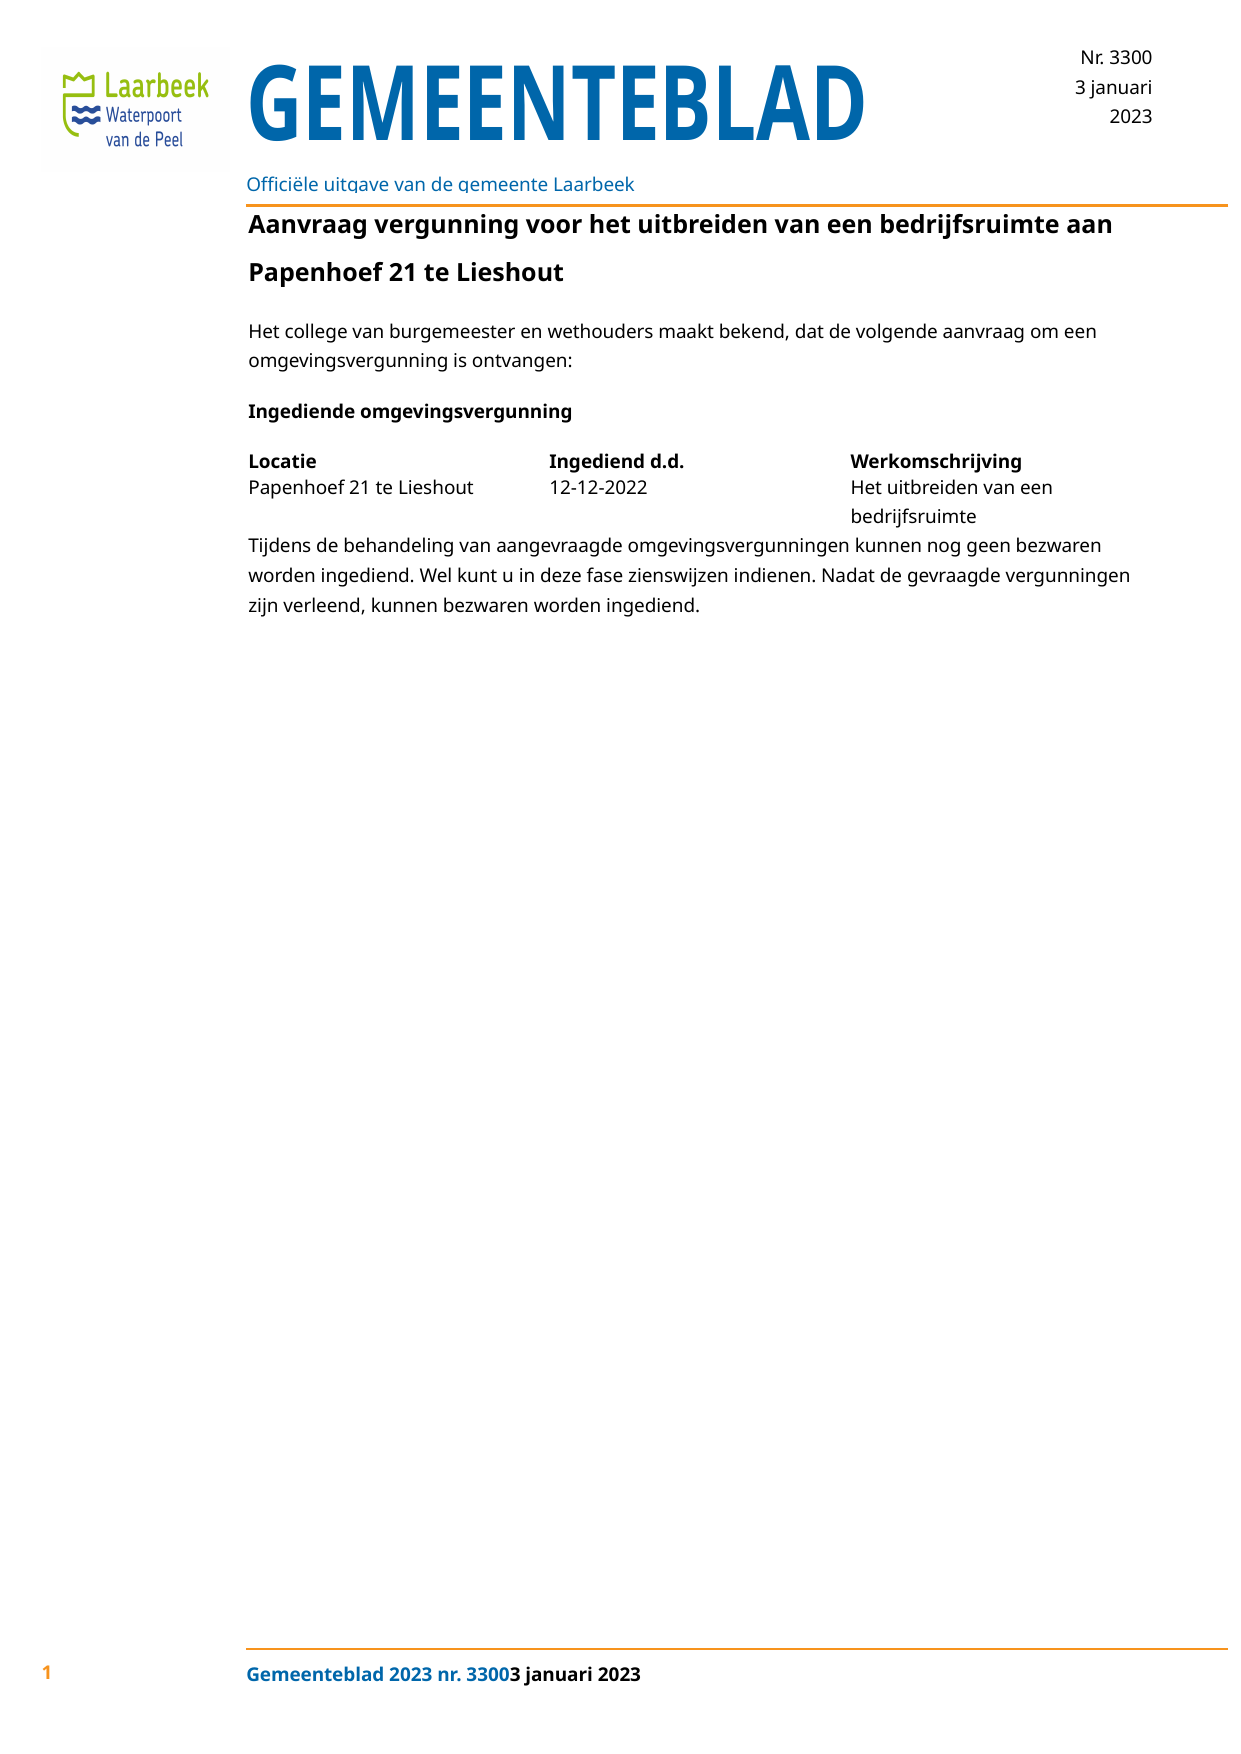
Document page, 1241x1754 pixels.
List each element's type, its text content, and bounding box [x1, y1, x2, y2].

text Het college van burgemeester en wethouders maakt bekend, dat de volgende aanvraag om een omgevingsvergunning is ontvangen: [248, 318, 1152, 373]
text Tijdens de behandeling van aangevraagde omgevingsvergunningen kunnen nog geen bezwaren worden ingediend. Wel kunt u in deze fase zienswijzen indienen. Nadat de gevraagde vergunningen zijn verleend, kunnen bezwaren worden ingediend. [248, 533, 1152, 618]
table_cell Papenhoef 21 te Lieshout [248, 474, 549, 529]
table_cell 12-12-2022 [549, 474, 850, 529]
picture [41, 47, 231, 172]
table_header Werkomschrijving [850, 449, 1152, 474]
table_header Locatie [248, 449, 549, 474]
table_cell Het uitbreiden van een bedrijfsruimte [850, 474, 1152, 529]
table_header Ingediend d.d. [549, 449, 850, 474]
text Aanvraag vergunning voor het uitbreiden van een bedrijfsruimte aan Papenhoef 21 te Lieshout [248, 207, 1152, 288]
text Ingediende omgevingsvergunning [248, 398, 1152, 424]
